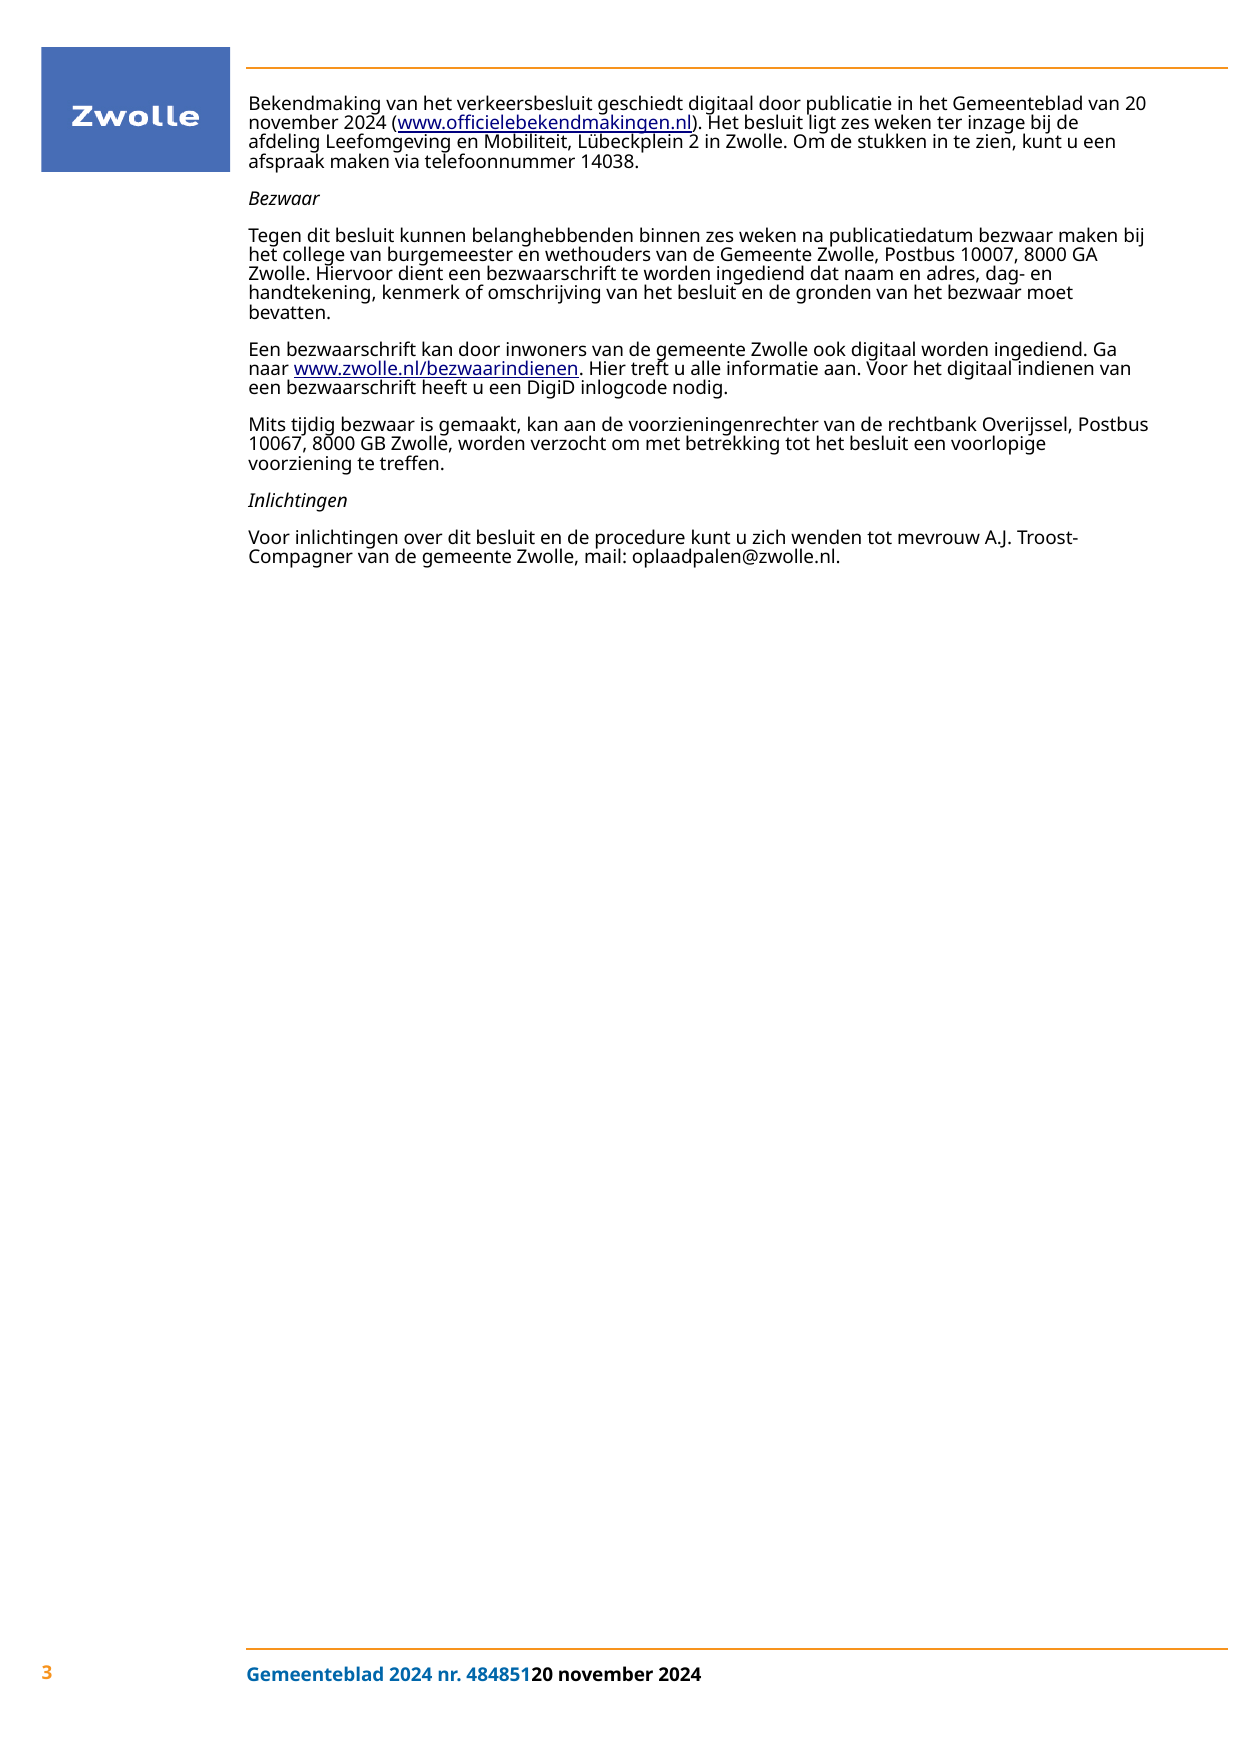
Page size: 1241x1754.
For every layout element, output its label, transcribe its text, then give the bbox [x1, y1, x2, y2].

text Mits tijdig bezwaar is gemaakt, kan aan de voorzieningenrechter van de rechtbank Overijssel, Postbus 10067, 8000 GB Zwolle, worden verzocht om met betrekking tot het besluit een voorlopige voorziening te treffen. [248, 416, 1152, 474]
text Voor inlichtingen over dit besluit en de procedure kunt u zich wenden tot mevrouw A.J. Troost-Compagner van de gemeente Zwolle, mail: oplaadpalen@zwolle.nl. [248, 529, 1152, 567]
text Bekendmaking van het verkeersbesluit geschiedt digitaal door publicatie in het Gemeenteblad van 20 november 2024 (www.officielebekendmakingen.nl). Het besluit ligt zes weken ter inzage bij de afdeling Leefomgeving en Mobiliteit, Lübeckplein 2 in Zwolle. Om de stukken in te zien, kunt u een afspraak maken via telefoonnummer 14038. [248, 95, 1152, 172]
text Inlichtingen [248, 492, 1152, 511]
text Een bezwaarschrift kan door inwoners van de gemeente Zwolle ook digitaal worden ingediend. Ga naar www.zwolle.nl/bezwaarindienen. Hier treft u alle informatie aan. Voor het digitaal indienen van een bezwaarschrift heeft u een DigiD inlogcode nodig. [248, 341, 1152, 398]
text Tegen dit besluit kunnen belanghebbenden binnen zes weken na publicatiedatum bezwaar maken bij het college van burgemeester en wethouders van de Gemeente Zwolle, Postbus 10007, 8000 GA Zwolle. Hiervoor dient een bezwaarschrift te worden ingediend dat naam en adres, dag- en handtekening, kenmerk of omschrijving van het besluit en de gronden van het bezwaar moet bevatten. [248, 227, 1152, 323]
text Bezwaar [248, 189, 1152, 209]
picture [41, 47, 231, 172]
